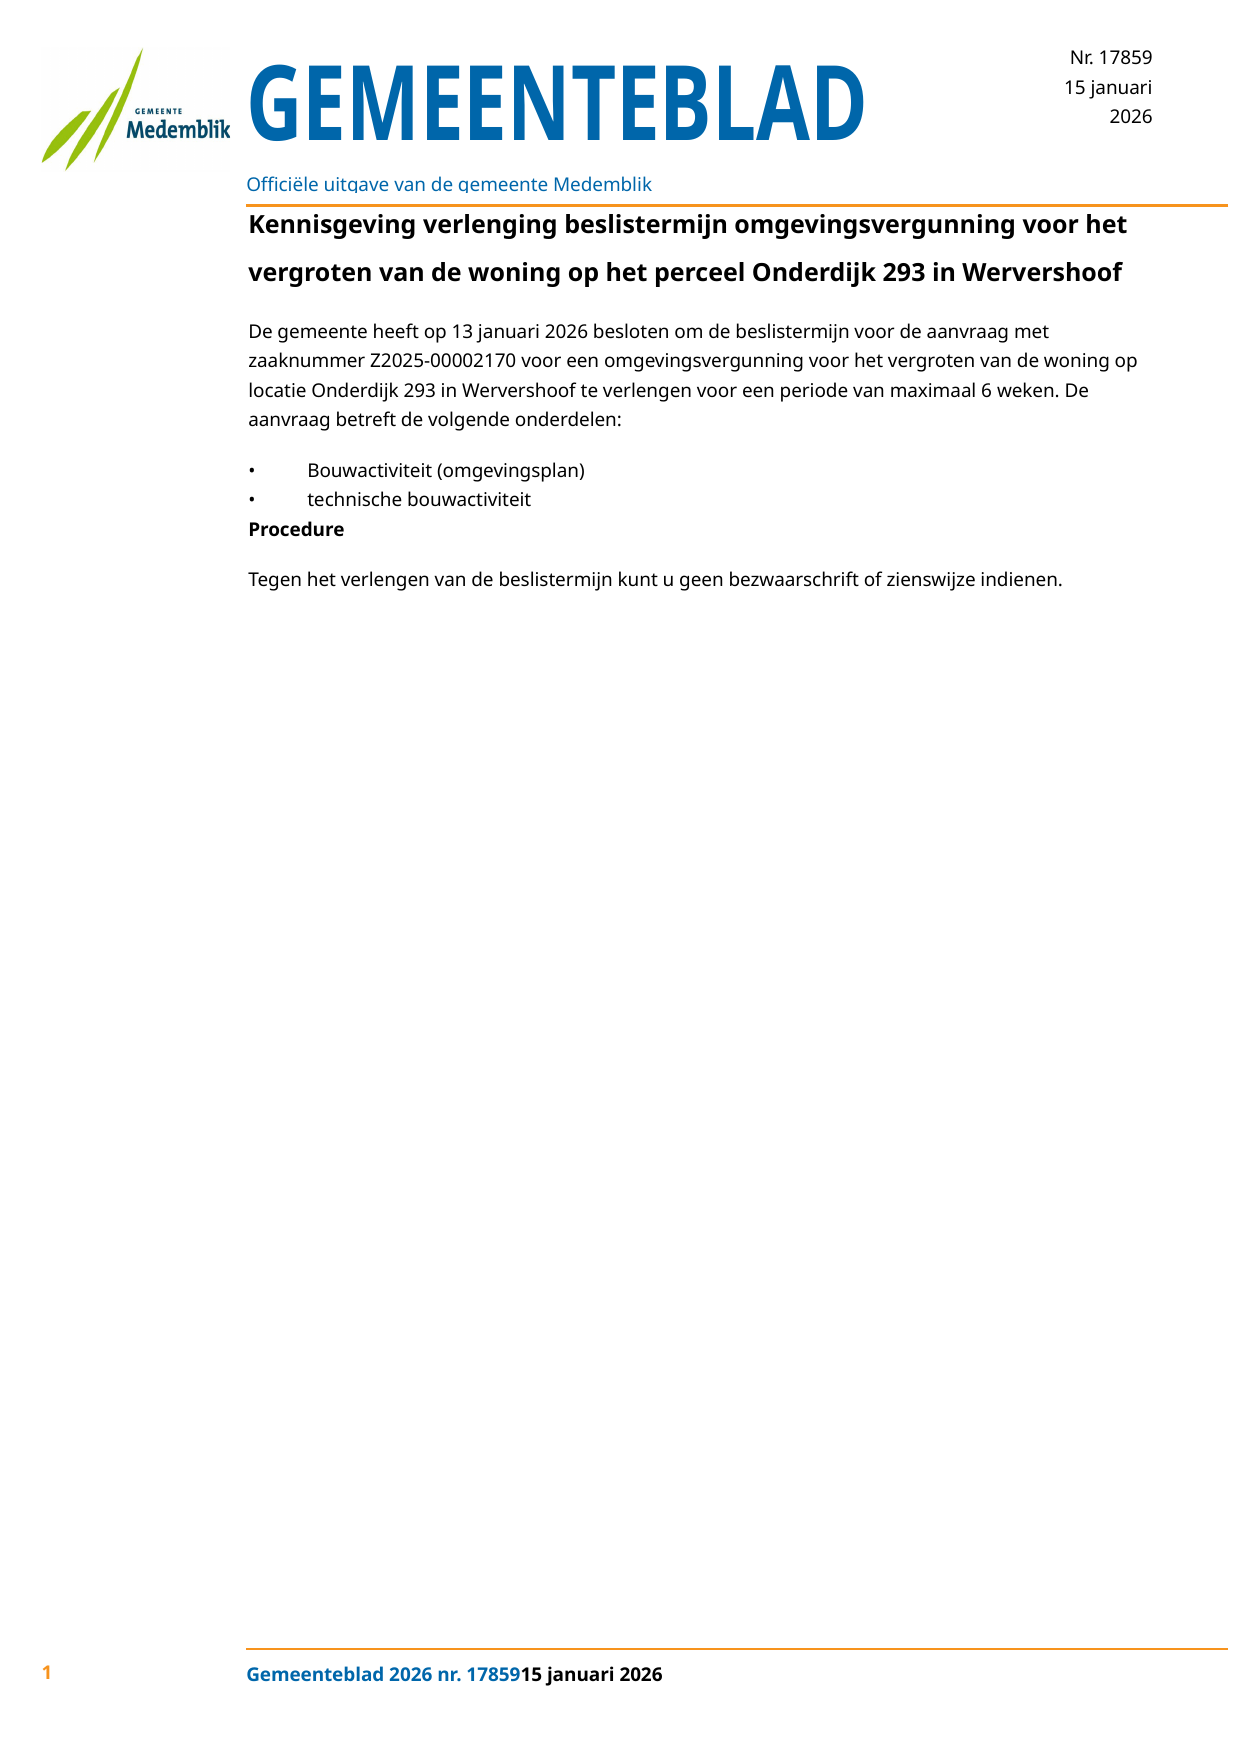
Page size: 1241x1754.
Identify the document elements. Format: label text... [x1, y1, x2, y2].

text Procedure [248, 516, 1152, 542]
list Bouwactiviteit (omgevingsplan) [248, 457, 1152, 483]
list technische bouwactiviteit [248, 487, 1152, 512]
text De gemeente heeft op 13 januari 2026 besloten om de beslistermijn voor de aanvraag met zaaknummer Z2025-00002170 voor een omgevingsvergunning voor het vergroten van de woning op locatie Onderdijk 293 in Wervershoof te verlengen voor een periode van maximaal 6 weken. De aanvraag betreft de volgende onderdelen: [248, 318, 1152, 432]
text Kennisgeving verlenging beslistermijn omgevingsvergunning voor het vergroten van de woning op het perceel Onderdijk 293 in Wervershoof [248, 207, 1152, 288]
picture [41, 47, 231, 172]
text Tegen het verlengen van de beslistermijn kunt u geen bezwaarschrift of zienswijze indienen. [248, 567, 1152, 592]
